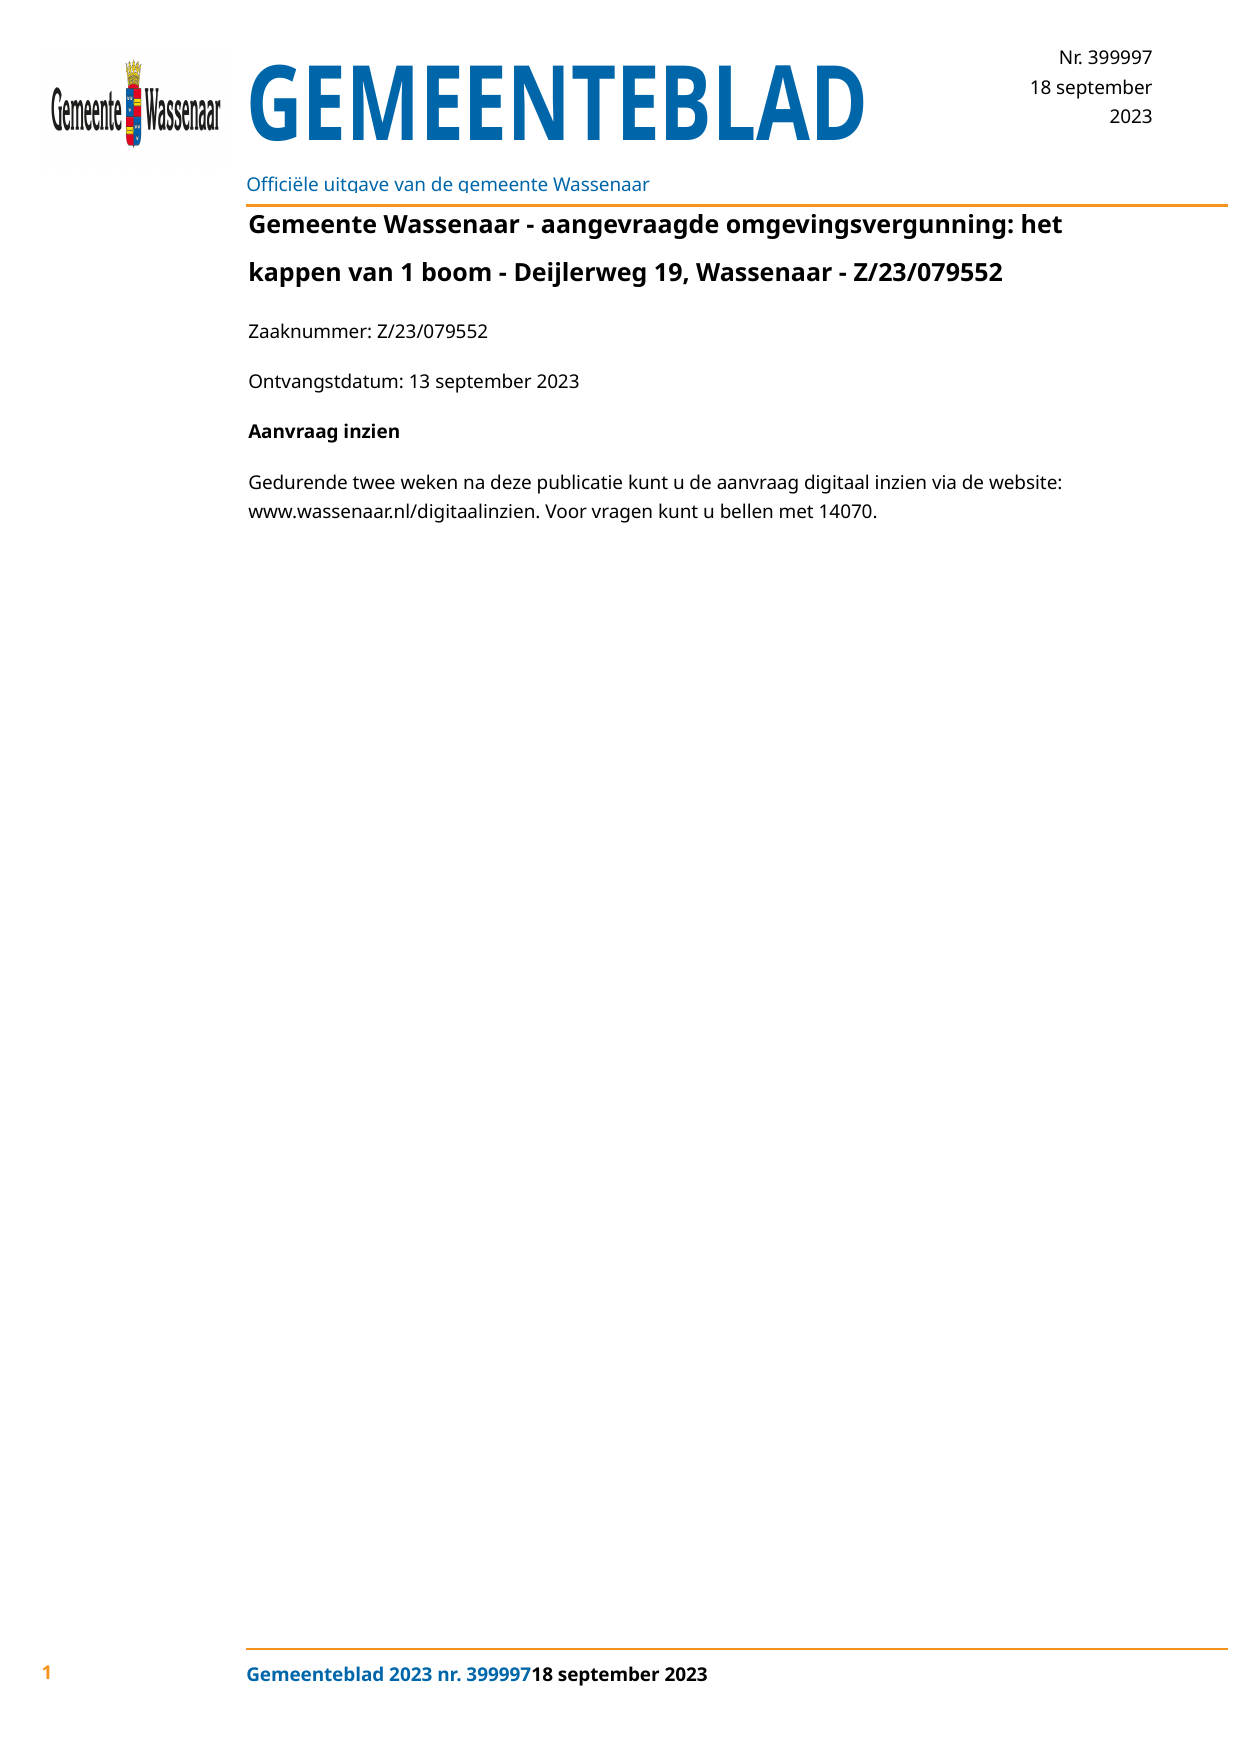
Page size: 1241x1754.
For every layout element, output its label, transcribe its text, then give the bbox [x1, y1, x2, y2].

text Gemeente Wassenaar - aangevraagde omgevingsvergunning: het kappen van 1 boom - Deijlerweg 19, Wassenaar - Z/23/079552 [248, 207, 1152, 288]
picture [41, 47, 231, 172]
text Ontvangstdatum: 13 september 2023 [248, 368, 1152, 394]
text Aanvraag inzien [248, 419, 1152, 444]
text Zaaknummer: Z/23/079552 [248, 318, 1152, 344]
text Gedurende twee weken na deze publicatie kunt u de aanvraag digitaal inzien via de website: www.wassenaar.nl/digitaalinzien. Voor vragen kunt u bellen met 14070. [248, 469, 1152, 524]
